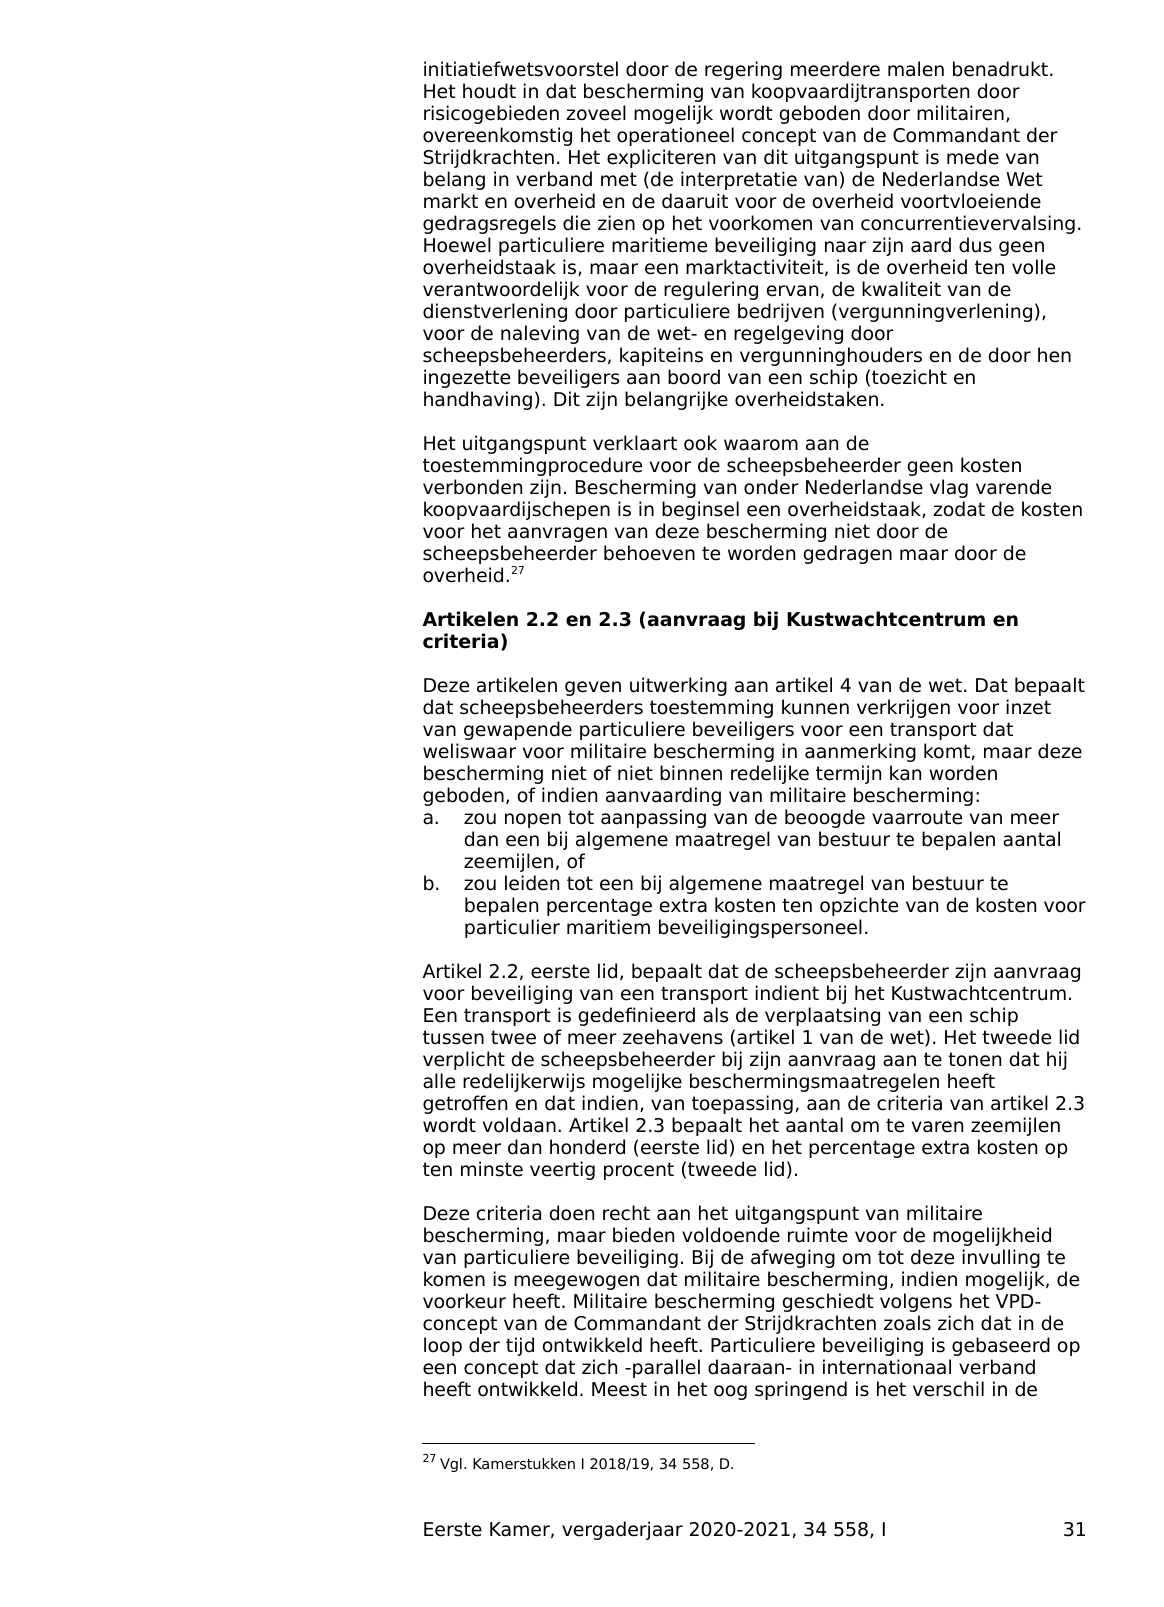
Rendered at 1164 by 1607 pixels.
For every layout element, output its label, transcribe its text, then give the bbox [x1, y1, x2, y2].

text Vgl. Kamerstukken I 2018/19, 34 558, D. [422, 1452, 1087, 1474]
text initiatiefwetsvoorstel door de regering meerdere malen benadrukt. Het houdt in dat bescherming van koopvaardijtransporten door risicogebieden zoveel mogelijk wordt geboden door militairen, overeenkomstig het operationeel concept van de Commandant der Strijdkrachten. Het expliciteren van dit uitgangspunt is mede van belang in verband met (de interpretatie van) de Nederlandse Wet markt en overheid en de daaruit voor de overheid voortvloeiende gedragsregels die zien op het voorkomen van concurrentievervalsing. Hoewel particuliere maritieme beveiliging naar zijn aard dus geen overheidstaak is, maar een marktactiviteit, is de overheid ten volle verantwoordelijk voor de regulering ervan, de kwaliteit van de dienstverlening door particuliere bedrijven (vergunningverlening), voor de naleving van de wet- en regelgeving door scheepsbeheerders, kapiteins en vergunninghouders en de door hen ingezette beveiligers aan boord van een schip (toezicht en handhaving). Dit zijn belangrijke overheidstaken. [422, 59, 1087, 411]
text Artikel 2.2, eerste lid, bepaalt dat de scheepsbeheerder zijn aanvraag voor beveiliging van een transport indient bij het Kustwachtcentrum. Een transport is gedefinieerd als de verplaatsing van een schip tussen twee of meer zeehavens (artikel 1 van de wet). Het tweede lid verplicht de scheepsbeheerder bij zijn aanvraag aan te tonen dat hij alle redelijkerwijs mogelijke beschermingsmaatregelen heeft getroffen en dat indien, van toepassing, aan de criteria van artikel 2.3 wordt voldaan. Artikel 2.3 bepaalt het aantal om te varen zeemijlen op meer dan honderd (eerste lid) en het percentage extra kosten op ten minste veertig procent (tweede lid). [422, 961, 1087, 1181]
text b. zou leiden tot een bij algemene maatregel van bestuur te bepalen percentage extra kosten ten opzichte van de kosten voor particulier maritiem beveiligingspersoneel. [422, 873, 1087, 939]
text Het uitgangspunt verklaart ook waarom aan de toestemmingprocedure voor de scheepsbeheerder geen kosten verbonden zijn. Bescherming van onder Nederlandse vlag varende koopvaardijschepen is in beginsel een overheidstaak, zodat de kosten voor het aanvragen van deze bescherming niet door de scheepsbeheerder behoeven te worden gedragen maar door de overheid. [422, 433, 1087, 587]
text Deze artikelen geven uitwerking aan artikel 4 van de wet. Dat bepaalt dat scheepsbeheerders toestemming kunnen verkrijgen voor inzet van gewapende particuliere beveiligers voor een transport dat weliswaar voor militaire bescherming in aanmerking komt, maar deze bescherming niet of niet binnen redelijke termijn kan worden geboden, of indien aanvaarding van militaire bescherming: [422, 675, 1087, 807]
subtitle Artikelen 2.2 en 2.3 (aanvraag bij Kustwachtcentrum en criteria) [422, 609, 1087, 653]
text a. zou nopen tot aanpassing van de beoogde vaarroute van meer dan een bij algemene maatregel van bestuur te bepalen aantal zeemijlen, of [422, 807, 1087, 873]
text Deze criteria doen recht aan het uitgangspunt van militaire bescherming, maar bieden voldoende ruimte voor de mogelijkheid van particuliere beveiliging. Bij de afweging om tot deze invulling te komen is meegewogen dat militaire bescherming, indien mogelijk, de voorkeur heeft. Militaire bescherming geschiedt volgens het VPD-concept van de Commandant der Strijdkrachten zoals zich dat in de loop der tijd ontwikkeld heeft. Particuliere beveiliging is gebaseerd op een concept dat zich -parallel daaraan- in internationaal verband heeft ontwikkeld. Meest in het oog springend is het verschil in de [422, 1203, 1087, 1401]
